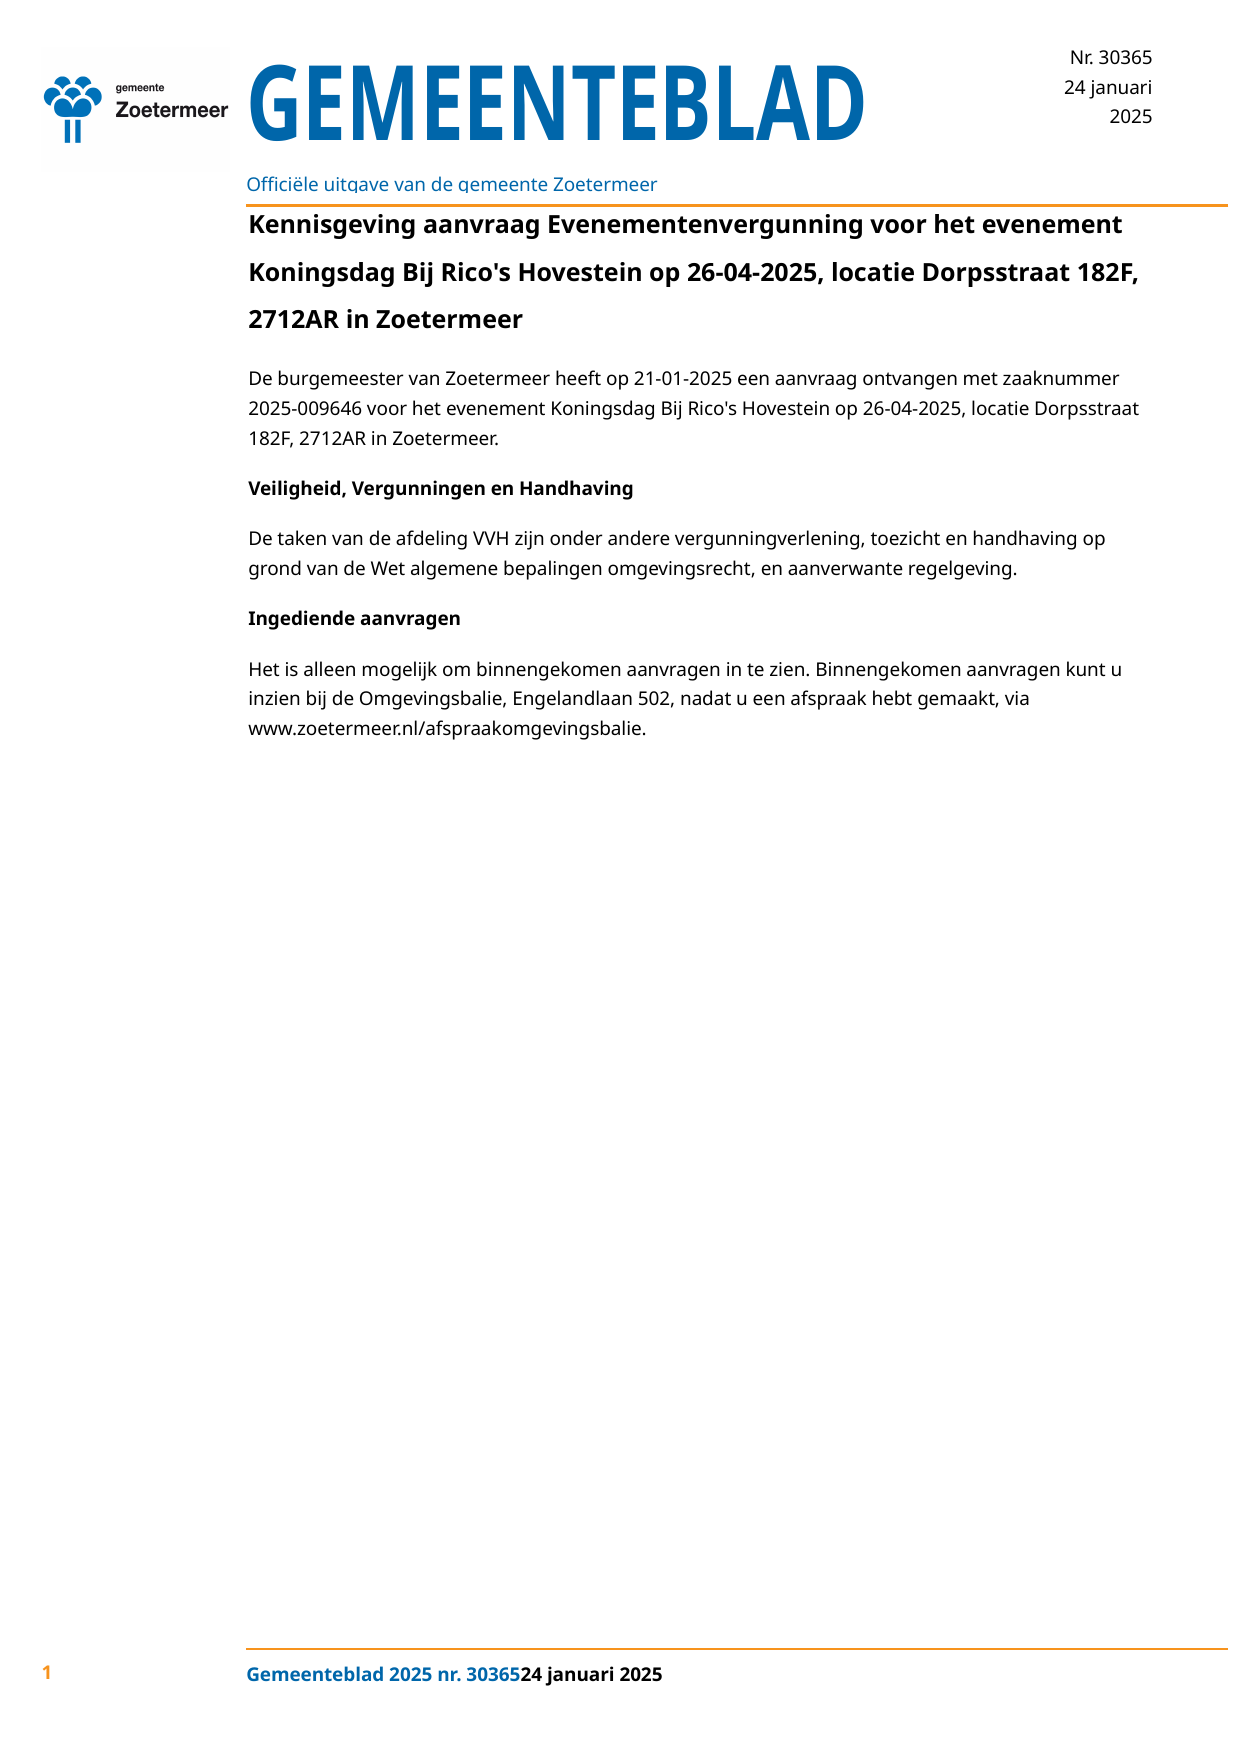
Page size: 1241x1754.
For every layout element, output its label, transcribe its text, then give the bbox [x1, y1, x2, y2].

picture [41, 47, 231, 172]
text Veiligheid, Vergunningen en Handhaving [248, 475, 1152, 501]
text Het is alleen mogelijk om binnengekomen aanvragen in te zien. Binnengekomen aanvragen kunt u inzien bij de Omgevingsbalie, Engelandlaan 502, nadat u een afspraak hebt gemaakt, via www.zoetermeer.nl/afspraakomgevingsbalie. [248, 656, 1152, 741]
text Kennisgeving aanvraag Evenementenvergunning voor het evenement Koningsdag Bij Rico's Hovestein op 26-04-2025, locatie Dorpsstraat 182F, 2712AR in Zoetermeer [248, 207, 1152, 336]
text De taken van de afdeling VVH zijn onder andere vergunningverlening, toezicht en handhaving op grond van de Wet algemene bepalingen omgevingsrecht, en aanverwante regelgeving. [248, 526, 1152, 581]
text De burgemeester van Zoetermeer heeft op 21-01-2025 een aanvraag ontvangen met zaaknummer 2025-009646 voor het evenement Koningsdag Bij Rico's Hovestein op 26-04-2025, locatie Dorpsstraat 182F, 2712AR in Zoetermeer. [248, 366, 1152, 450]
text Ingediende aanvragen [248, 606, 1152, 631]
